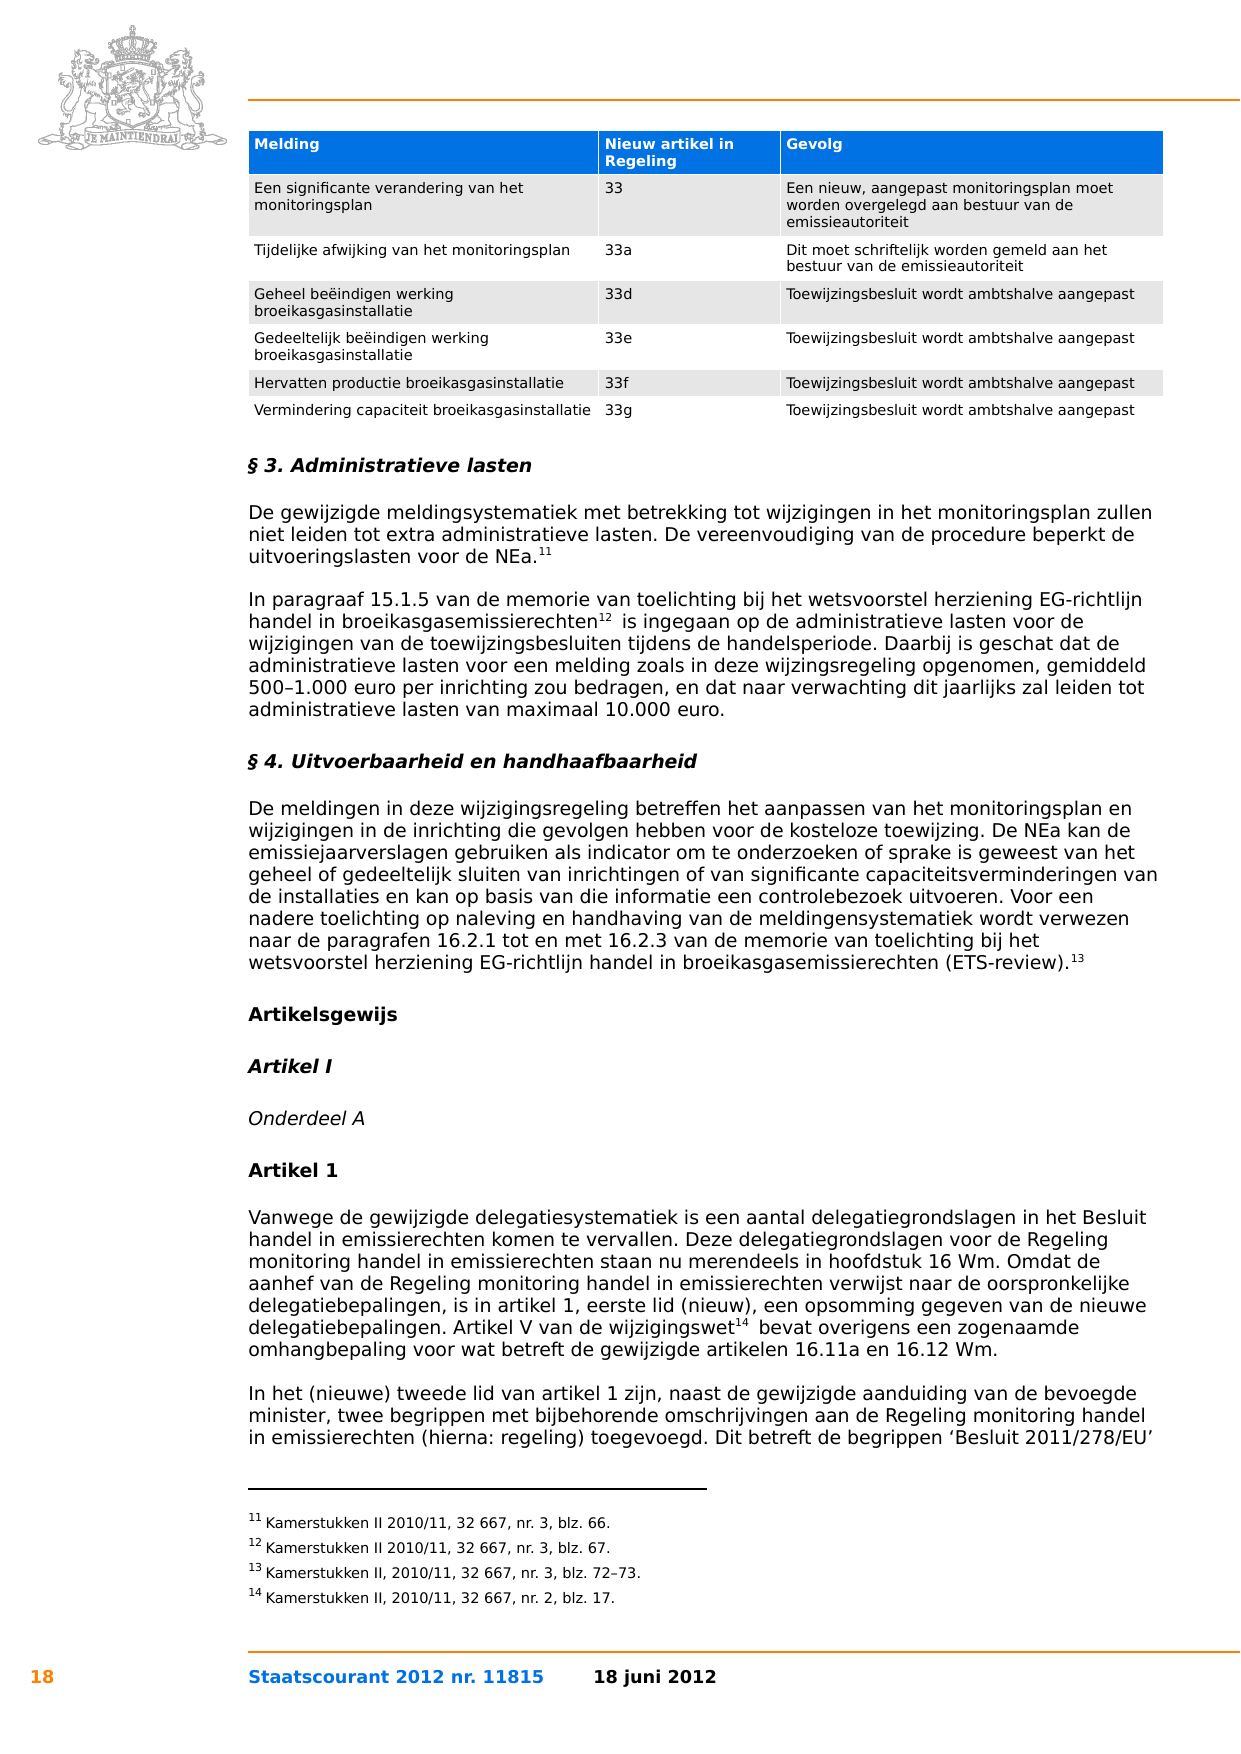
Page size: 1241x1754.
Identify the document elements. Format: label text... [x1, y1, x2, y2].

table_cell Vermindering capaciteit broeikasgasinstallatie [249, 397, 598, 423]
table_cell Toewijzingsbesluit wordt ambtshalve aangepast [781, 370, 1163, 396]
picture [38, 25, 227, 150]
text De meldingen in deze wijzigingsregeling betreffen het aanpassen van het monitoringsplan en wijzigingen in de inrichting die gevolgen hebben voor de kosteloze toewijzing. De NEa kan de emissiejaarverslagen gebruiken als indicator om te onderzoeken of sprake is geweest van het geheel of gedeeltelijk sluiten van inrichtingen of van significante capaciteitsverminderingen van de installaties en kan op basis van die informatie een controlebezoek uitvoeren. Voor een nadere toelichting op naleving en handhaving van de meldingensystematiek wordt verwezen naar de paragrafen 16.2.1 tot en met 16.2.3 van de memorie van toelichting bij het wetsvoorstel herziening EG-richtlijn handel in broeikasgasemissierechten (ETS-review). [248, 798, 1163, 974]
table_cell Toewijzingsbesluit wordt ambtshalve aangepast [781, 397, 1163, 423]
subtitle Onderdeel A [248, 1108, 1163, 1130]
table_cell 33 [599, 175, 780, 236]
table_cell Dit moet schriftelijk worden gemeld aan het bestuur van de emissieautoriteit [781, 237, 1163, 280]
table_cell Geheel beëindigen werking broeikasgasinstallatie [249, 281, 598, 324]
text In het (nieuwe) tweede lid van artikel 1 zijn, naast de gewijzigde aanduiding van de bevoegde minister, twee begrippen met bijbehorende omschrijvingen aan de Regeling monitoring handel in emissierechten (hierna: regeling) toegevoegd. Dit betreft de begrippen ‘Besluit 2011/278/EU’ [248, 1383, 1163, 1449]
text De gewijzigde meldingsystematiek met betrekking tot wijzigingen in het monitoringsplan zullen niet leiden tot extra administratieve lasten. De vereenvoudiging van de procedure beperkt de uitvoeringslasten voor de NEa. [248, 502, 1163, 567]
table_cell Gedeeltelijk beëindigen werking broeikasgasinstallatie [249, 325, 598, 369]
table_cell Hervatten productie broeikasgasinstallatie [249, 370, 598, 396]
table_cell 33g [599, 397, 780, 423]
table_cell 33d [599, 281, 780, 324]
table_cell Toewijzingsbesluit wordt ambtshalve aangepast [781, 325, 1163, 369]
table_cell 33e [599, 325, 780, 369]
table_header Nieuw artikel in Regeling [599, 131, 780, 174]
table_cell Een significante verandering van het monitoringsplan [249, 175, 598, 236]
table_cell 33a [599, 237, 780, 280]
subtitle Artikel I [248, 1056, 1163, 1078]
text Kamerstukken II 2010/11, 32 667, nr. 3, blz. 66. [248, 1511, 1163, 1533]
text Kamerstukken II, 2010/11, 32 667, nr. 3, blz. 72–73. [248, 1561, 1163, 1583]
table_header Gevolg [781, 131, 1163, 174]
table_header Melding [249, 131, 598, 174]
text Vanwege de gewijzigde delegatiesystematiek is een aantal delegatiegrondslagen in het Besluit handel in emissierechten komen te vervallen. Deze delegatiegrondslagen voor de Regeling monitoring handel in emissierechten staan nu merendeels in hoofdstuk 16 Wm. Omdat de aanhef van de Regeling monitoring handel in emissierechten verwijst naar de oorspronkelijke delegatiebepalingen, is in artikel 1, eerste lid (nieuw), een opsomming gegeven van de nieuwe delegatiebepalingen. Artikel V van de wijzigingswet bevat overigens een zogenaamde omhangbepaling voor wat betreft de gewijzigde artikelen 16.11a en 16.12 Wm. [248, 1207, 1163, 1361]
text Kamerstukken II 2010/11, 32 667, nr. 3, blz. 67. [248, 1536, 1163, 1558]
text Kamerstukken II, 2010/11, 32 667, nr. 2, blz. 17. [248, 1586, 1163, 1608]
table_cell Toewijzingsbesluit wordt ambtshalve aangepast [781, 281, 1163, 324]
subtitle Artikel 1 [248, 1160, 1163, 1182]
table_cell Een nieuw, aangepast monitoringsplan moet worden overgelegd aan bestuur van de emissieautoriteit [781, 175, 1163, 236]
subtitle § 3. Administratieve lasten [248, 454, 1163, 477]
subtitle Artikelsgewijs [248, 1004, 1163, 1026]
table_cell Tijdelijke afwijking van het monitoringsplan [249, 237, 598, 280]
table_cell 33f [599, 370, 780, 396]
subtitle § 4. Uitvoerbaarheid en handhaafbaarheid [248, 751, 1163, 773]
text In paragraaf 15.1.5 van de memorie van toelichting bij het wetsvoorstel herziening EG-richtlijn handel in broeikasgasemissierechten is ingegaan op de administratieve lasten voor de wijzigingen van de toewijzingsbesluiten tijdens de handelsperiode. Daarbij is geschat dat de administratieve lasten voor een melding zoals in deze wijzingsregeling opgenomen, gemiddeld 500–1.000 euro per inrichting zou bedragen, en dat naar verwachting dit jaarlijks zal leiden tot administratieve lasten van maximaal 10.000 euro. [248, 589, 1163, 721]
